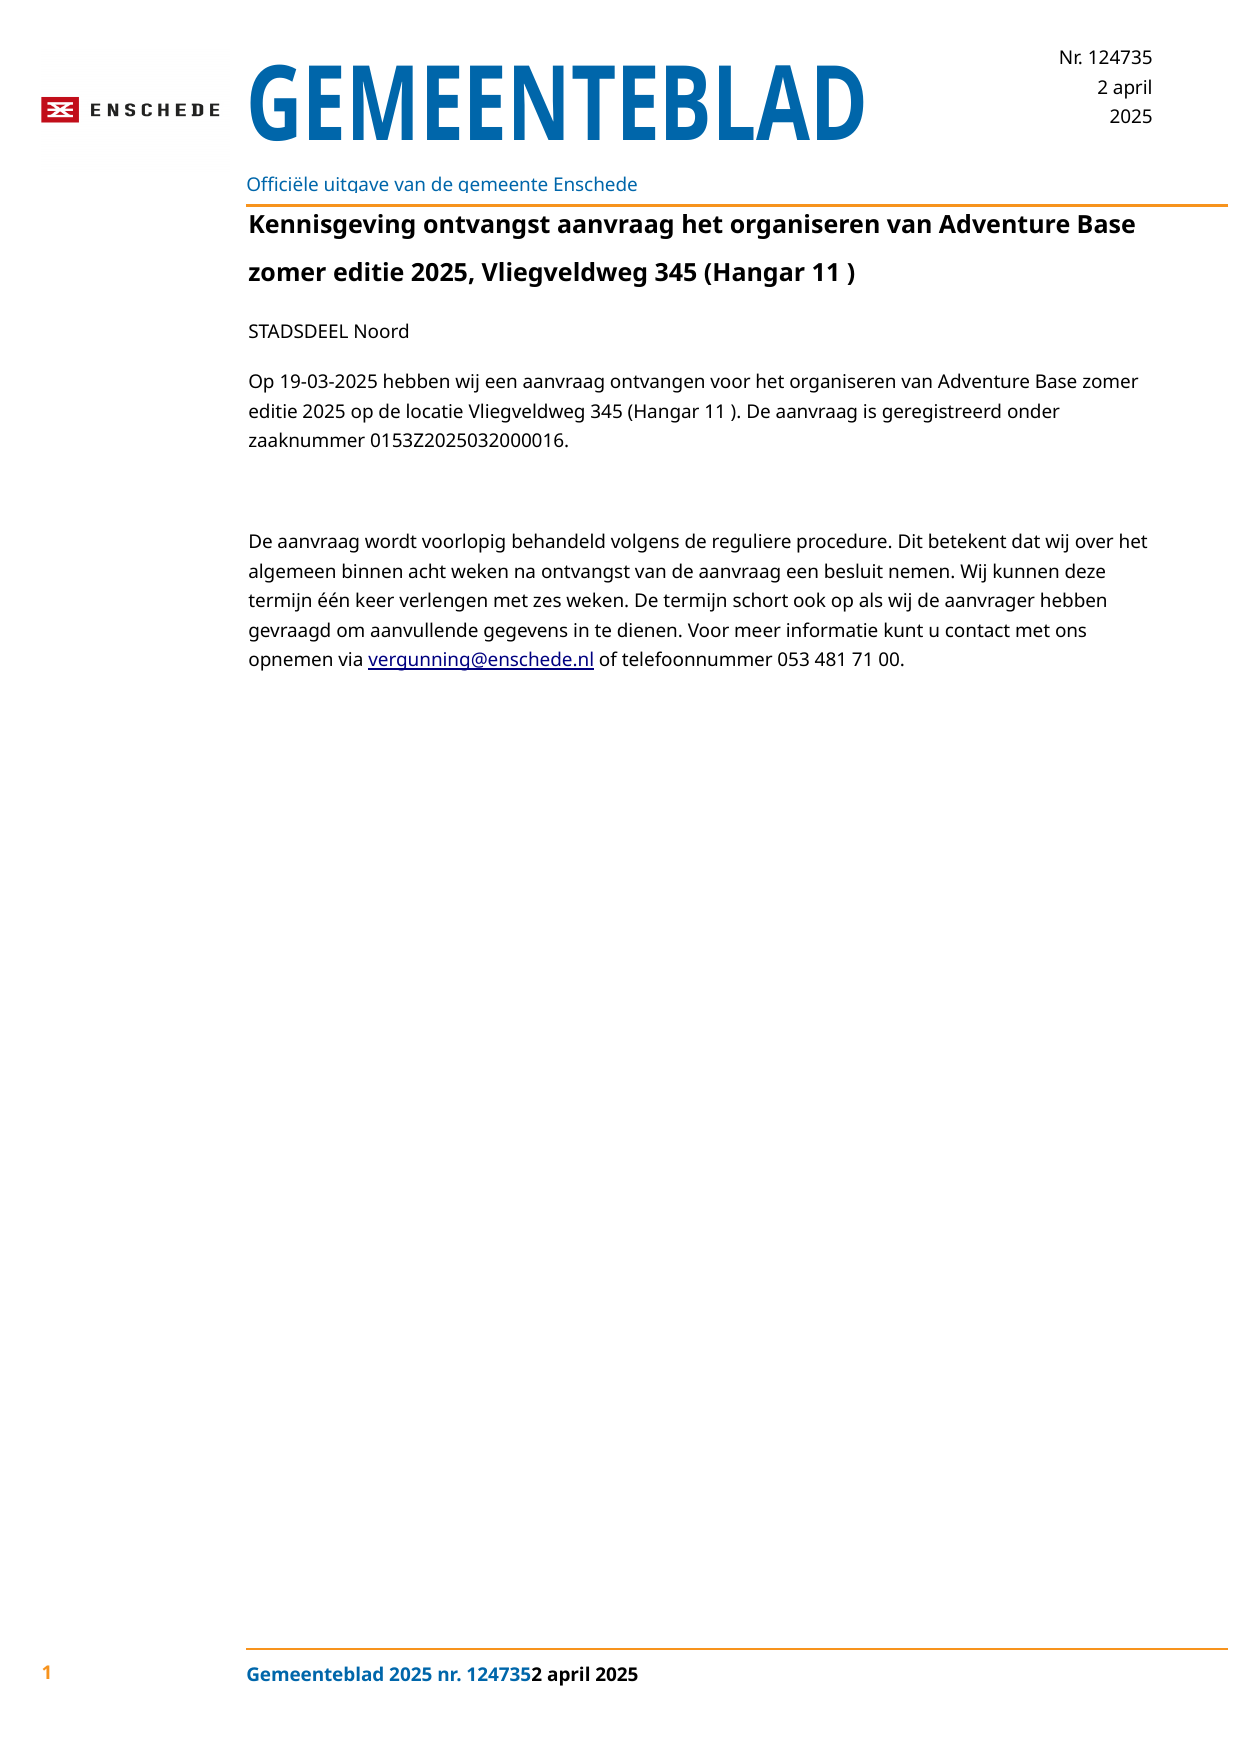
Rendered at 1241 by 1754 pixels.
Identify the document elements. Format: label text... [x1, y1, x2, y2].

text Kennisgeving ontvangst aanvraag het organiseren van Adventure Base zomer editie 2025, Vliegveldweg 345 (Hangar 11 ) [248, 207, 1152, 288]
text STADSDEEL Noord [248, 318, 1152, 344]
text Op 19-03-2025 hebben wij een aanvraag ontvangen voor het organiseren van Adventure Base zomer editie 2025 op de locatie Vliegveldweg 345 (Hangar 11 ). De aanvraag is geregistreerd onder zaaknummer 0153Z2025032000016. [248, 368, 1152, 453]
text De aanvraag wordt voorlopig behandeld volgens de reguliere procedure. Dit betekent dat wij over het algemeen binnen acht weken na ontvangst van de aanvraag een besluit nemen. Wij kunnen deze termijn één keer verlengen met zes weken. De termijn schort ook op als wij de aanvrager hebben gevraagd om aanvullende gegevens in te dienen. Voor meer informatie kunt u contact met ons opnemen via vergunning@enschede.nl of telefoonnummer 053 481 71 00. [248, 528, 1152, 672]
picture [41, 47, 231, 172]
